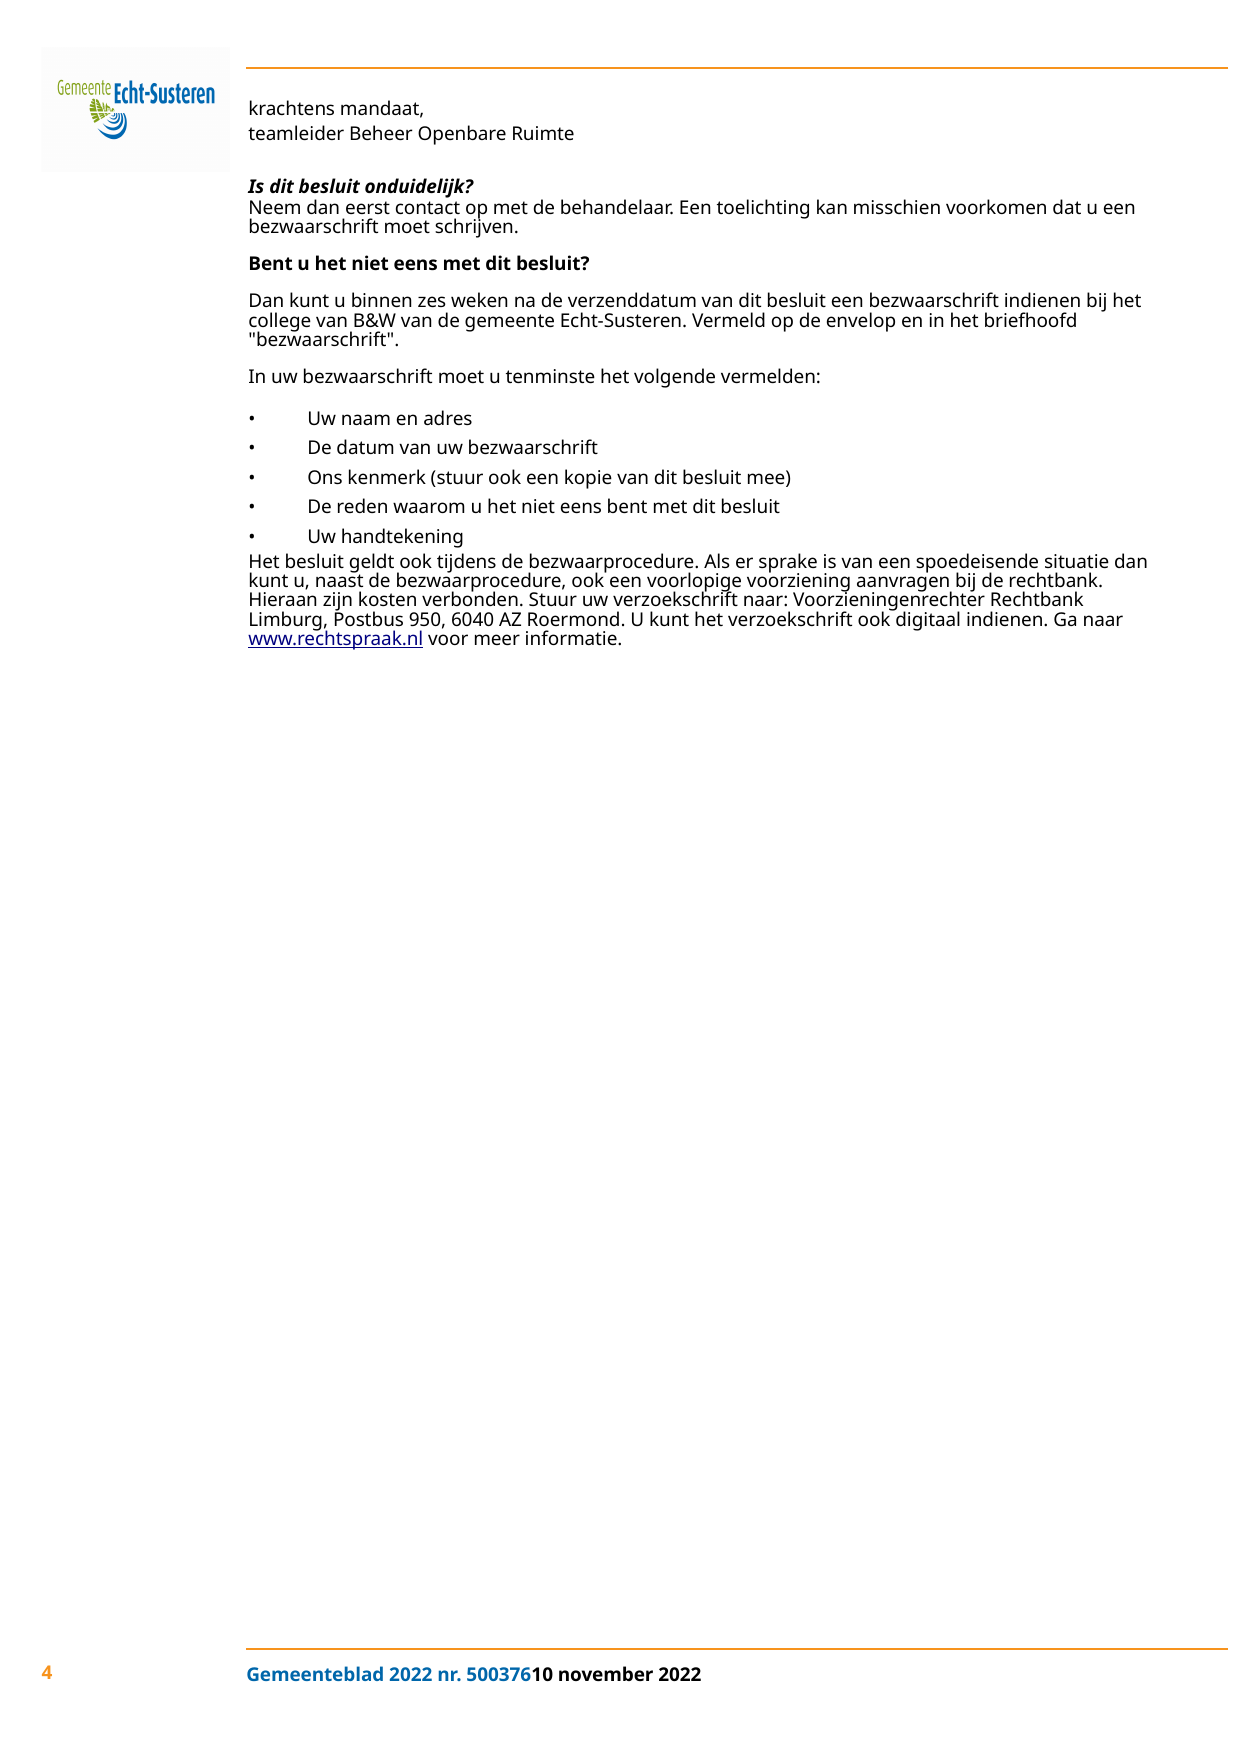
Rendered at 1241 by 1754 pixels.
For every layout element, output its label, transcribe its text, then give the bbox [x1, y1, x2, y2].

text Neem dan eerst contact op met de behandelaar. Een toelichting kan misschien voorkomen dat u een bezwaarschrift moet schrijven. [248, 199, 1152, 238]
text Bent u het niet eens met dit besluit? [248, 255, 1152, 275]
text Dan kunt u binnen zes weken na de verzenddatum van dit besluit een bezwaarschrift indienen bij het college van B&W van de gemeente Echt-Susteren. Vermeld op de envelop en in het briefhoofd "bezwaarschrift". [248, 292, 1152, 350]
list Ons kenmerk (stuur ook een kopie van dit besluit mee) [248, 464, 1152, 490]
text Het besluit geldt ook tijdens de bezwaarprocedure. Als er sprake is van een spoedeisende situatie dan kunt u, naast de bezwaarprocedure, ook een voorlopige voorziening aanvragen bij de rechtbank. Hieraan zijn kosten verbonden. Stuur uw verzoekschrift naar: Voorzieningenrechter Rechtbank Limburg, Postbus 950, 6040 AZ Roermond. U kunt het verzoekschrift ook digitaal indienen. Ga naar www.rechtspraak.nl voor meer informatie. [248, 553, 1152, 649]
list Uw naam en adres [248, 405, 1152, 431]
text Is dit besluit onduidelijk? [248, 173, 1152, 199]
list De datum van uw bezwaarschrift [248, 434, 1152, 460]
text krachtens mandaat, [248, 95, 1152, 121]
text teamleider Beheer Openbare Ruimte [248, 121, 1152, 146]
text In uw bezwaarschrift moet u tenminste het volgende vermelden: [248, 368, 1152, 387]
list De reden waarom u het niet eens bent met dit besluit [248, 494, 1152, 519]
list Uw handtekening [248, 523, 1152, 549]
picture [41, 47, 231, 172]
